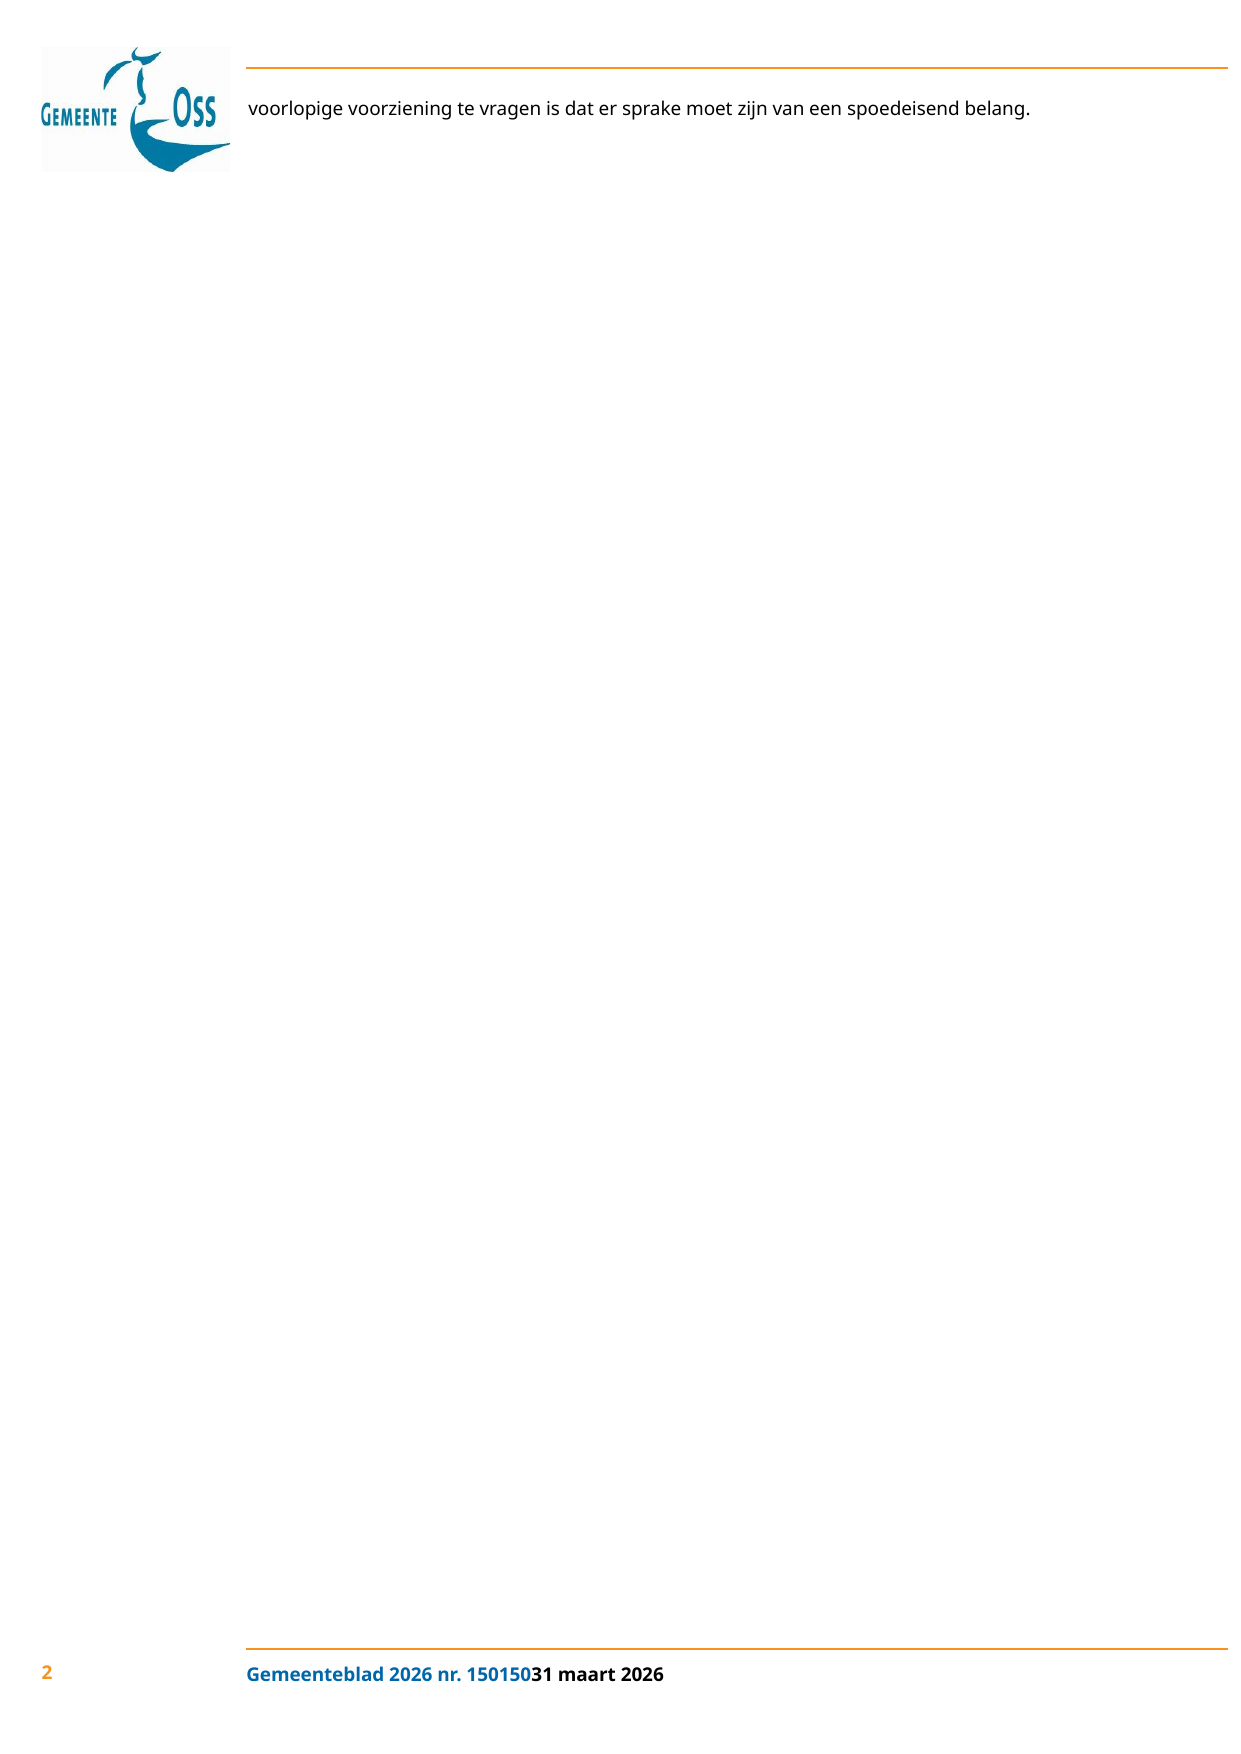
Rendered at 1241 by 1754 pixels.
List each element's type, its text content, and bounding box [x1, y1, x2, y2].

text voorlopige voorziening te vragen is dat er sprake moet zijn van een spoedeisend belang. [248, 95, 1152, 121]
picture [41, 47, 231, 172]
